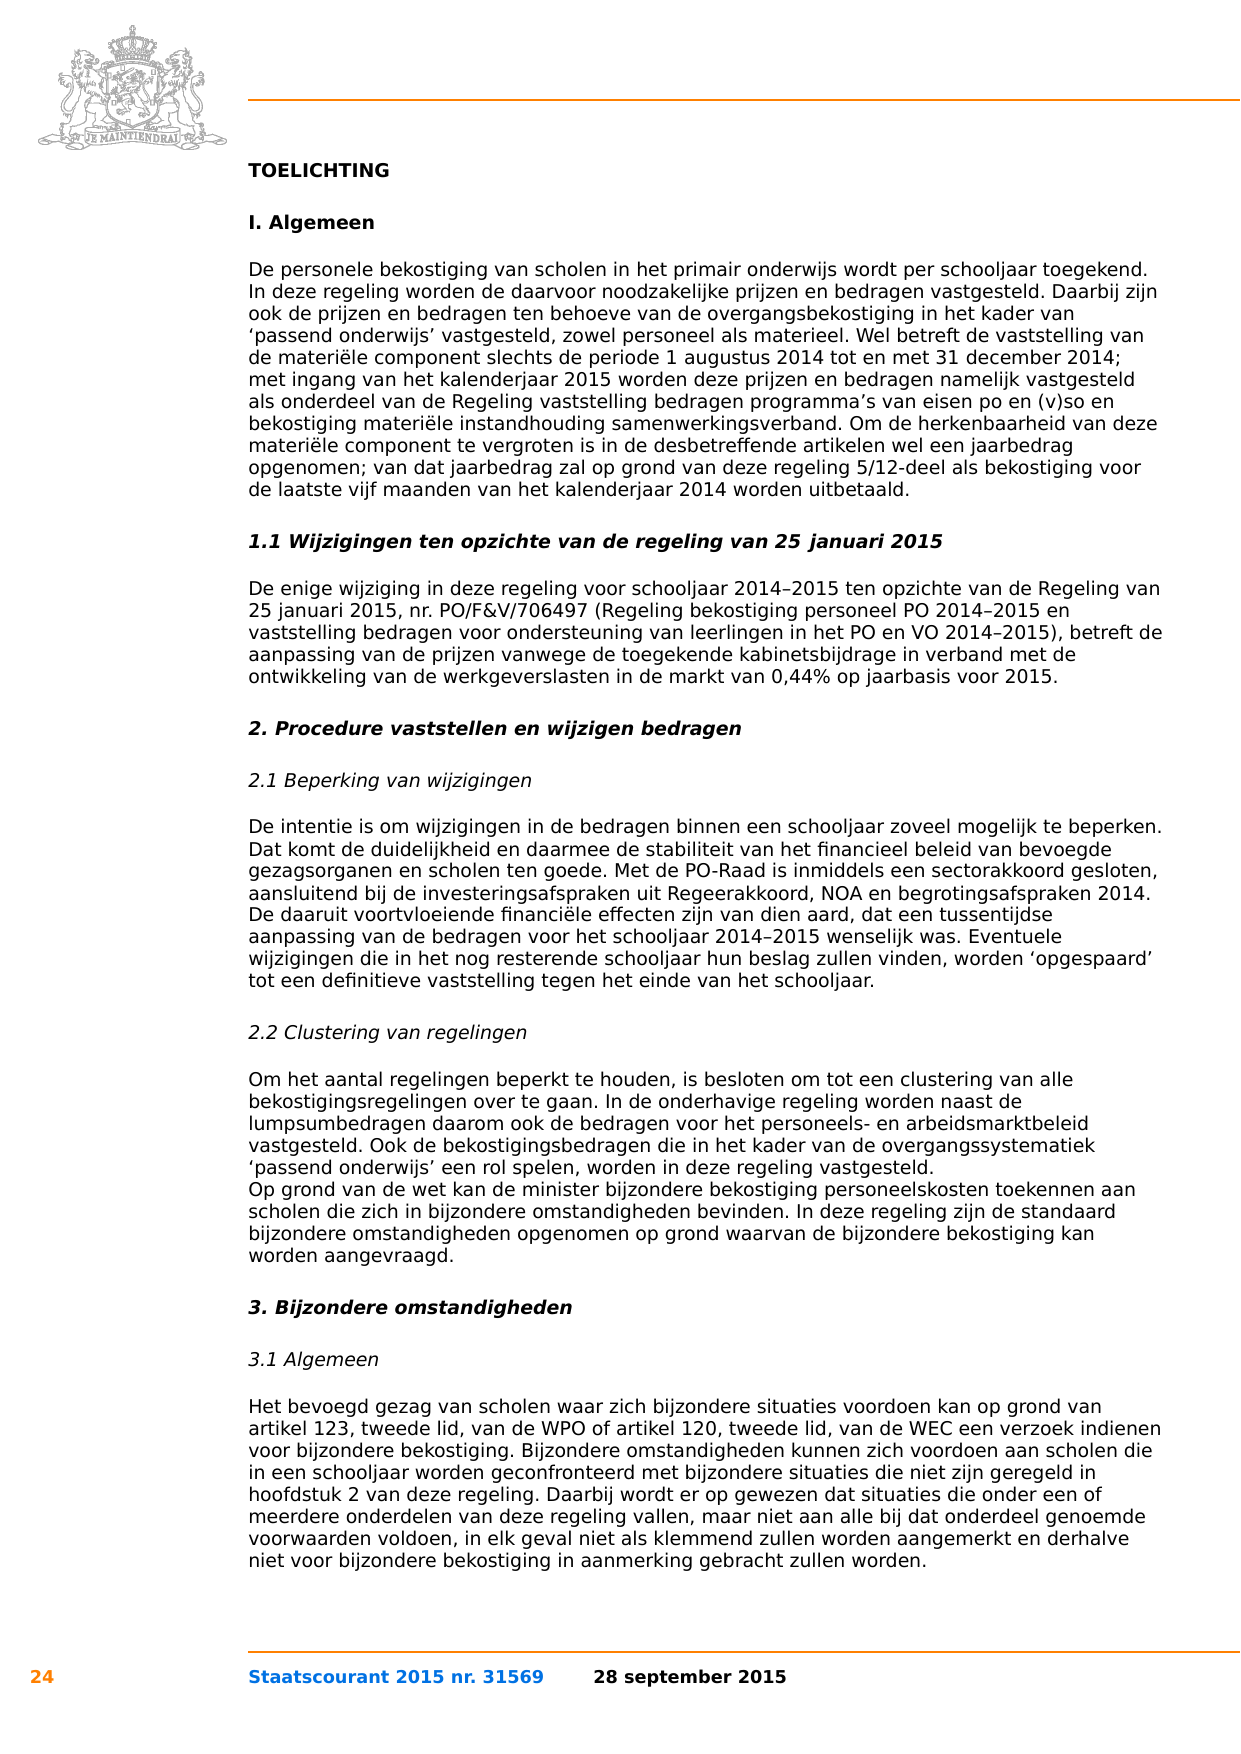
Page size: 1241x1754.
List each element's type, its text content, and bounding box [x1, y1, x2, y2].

text De enige wijziging in deze regeling voor schooljaar 2014–2015 ten opzichte van de Regeling van 25 januari 2015, nr. PO/F&V/706497 (Regeling bekostiging personeel PO 2014–2015 en vaststelling bedragen voor ondersteuning van leerlingen in het PO en VO 2014–2015), betreft de aanpassing van de prijzen vanwege de toegekende kabinetsbijdrage in verband met de ontwikkeling van de werkgeverslasten in de markt van 0,44% op jaarbasis voor 2015. [248, 578, 1163, 687]
text Om het aantal regelingen beperkt te houden, is besloten om tot een clustering van alle bekostigingsregelingen over te gaan. In de onderhavige regeling worden naast de lumpsumbedragen daarom ook de bedragen voor het personeels- en arbeidsmarktbeleid vastgesteld. Ook de bekostigingsbedragen die in het kader van de overgangssystematiek ‘passend onderwijs’ een rol spelen, worden in deze regeling vastgesteld. [248, 1069, 1163, 1179]
subtitle 1.1 Wijzigingen ten opzichte van de regeling van 25 januari 2015 [248, 531, 1163, 553]
picture [38, 25, 227, 150]
text Op grond van de wet kan de minister bijzondere bekostiging personeelskosten toekennen aan scholen die zich in bijzondere omstandigheden bevinden. In deze regeling zijn de standaard bijzondere omstandigheden opgenomen op grond waarvan de bijzondere bekostiging kan worden aangevraagd. [248, 1179, 1163, 1267]
subtitle 2.2 Clustering van regelingen [248, 1022, 1163, 1044]
text De personele bekostiging van scholen in het primair onderwijs wordt per schooljaar toegekend. In deze regeling worden de daarvoor noodzakelijke prijzen en bedragen vastgesteld. Daarbij zijn ook de prijzen en bedragen ten behoeve van de overgangsbekostiging in het kader van ‘passend onderwijs’ vastgesteld, zowel personeel als materieel. Wel betreft de vaststelling van de materiële component slechts de periode 1 augustus 2014 tot en met 31 december 2014; met ingang van het kalenderjaar 2015 worden deze prijzen en bedragen namelijk vastgesteld als onderdeel van de Regeling vaststelling bedragen programma’s van eisen po en (v)so en bekostiging materiële instandhouding samenwerkingsverband. Om de herkenbaarheid van deze materiële component te vergroten is in de desbetreffende artikelen wel een jaarbedrag opgenomen; van dat jaarbedrag zal op grond van deze regeling 5/12-deel als bekostiging voor de laatste vijf maanden van het kalenderjaar 2014 worden uitbetaald. [248, 259, 1163, 501]
subtitle 2. Procedure vaststellen en wijzigen bedragen [248, 717, 1163, 739]
subtitle 2.1 Beperking van wijzigingen [248, 769, 1163, 791]
text Het bevoegd gezag van scholen waar zich bijzondere situaties voordoen kan op grond van artikel 123, tweede lid, van de WPO of artikel 120, tweede lid, van de WEC een verzoek indienen voor bijzondere bekostiging. Bijzondere omstandigheden kunnen zich voordoen aan scholen die in een schooljaar worden geconfronteerd met bijzondere situaties die niet zijn geregeld in hoofdstuk 2 van deze regeling. Daarbij wordt er op gewezen dat situaties die onder een of meerdere onderdelen van deze regeling vallen, maar niet aan alle bij dat onderdeel genoemde voorwaarden voldoen, in elk geval niet als klemmend zullen worden aangemerkt en derhalve niet voor bijzondere bekostiging in aanmerking gebracht zullen worden. [248, 1396, 1163, 1572]
subtitle I. Algemeen [248, 212, 1163, 234]
text De intentie is om wijzigingen in de bedragen binnen een schooljaar zoveel mogelijk te beperken. Dat komt de duidelijkheid en daarmee de stabiliteit van het financieel beleid van bevoegde gezagsorganen en scholen ten goede. Met de PO-Raad is inmiddels een sectorakkoord gesloten, aansluitend bij de investeringsafspraken uit Regeerakkoord, NOA en begrotingsafspraken 2014. De daaruit voortvloeiende financiële effecten zijn van dien aard, dat een tussentijdse aanpassing van de bedragen voor het schooljaar 2014–2015 wenselijk was. Eventuele wijzigingen die in het nog resterende schooljaar hun beslag zullen vinden, worden ‘opgespaard’ tot een definitieve vaststelling tegen het einde van het schooljaar. [248, 816, 1163, 992]
subtitle TOELICHTING [248, 160, 1163, 182]
subtitle 3.1 Algemeen [248, 1349, 1163, 1371]
subtitle 3. Bijzondere omstandigheden [248, 1297, 1163, 1319]
